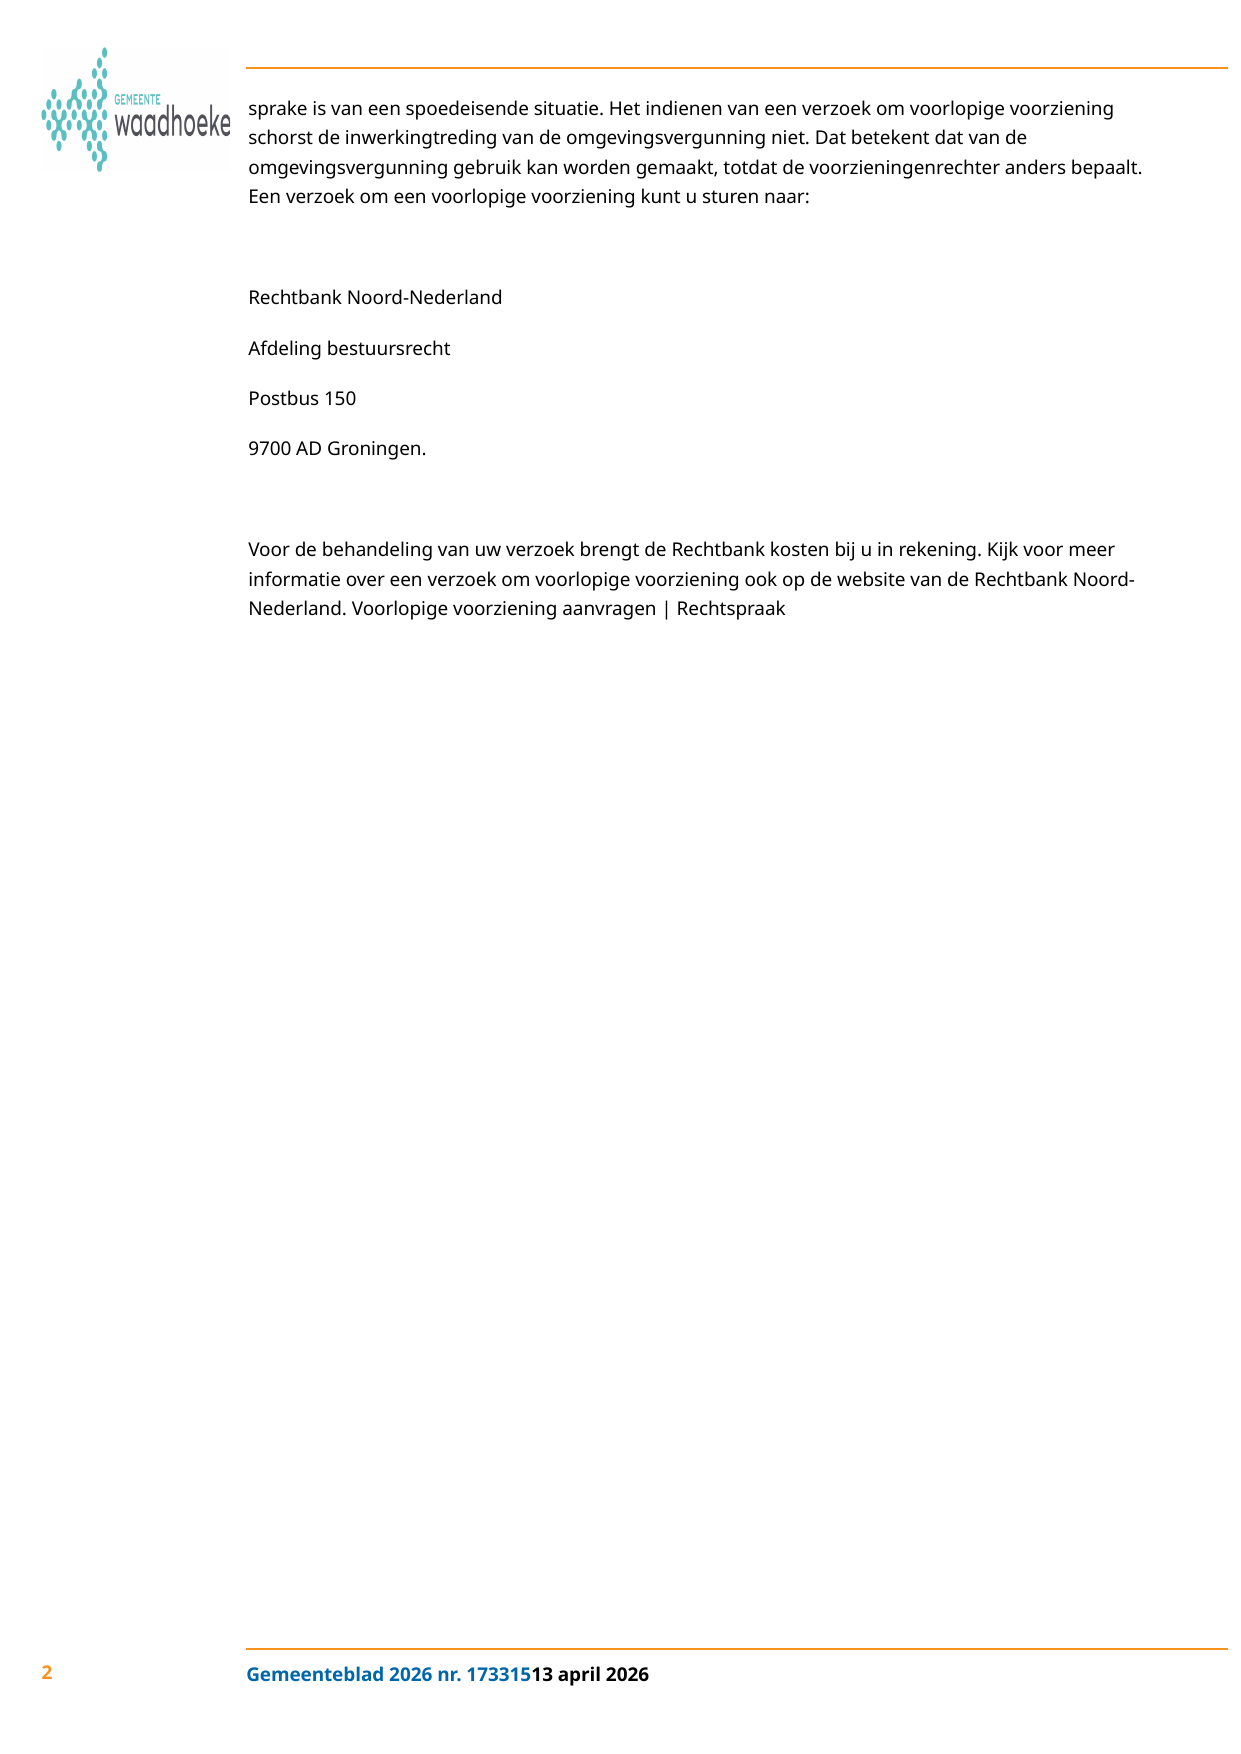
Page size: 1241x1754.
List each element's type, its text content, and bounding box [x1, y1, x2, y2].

picture [41, 47, 231, 172]
text Afdeling bestuursrecht [248, 335, 1152, 361]
text 9700 AD Groningen. [248, 436, 1152, 461]
text Voor de behandeling van uw verzoek brengt de Rechtbank kosten bij u in rekening. Kijk voor meer informatie over een verzoek om voorlopige voorziening ook op de website van de Rechtbank Noord-Nederland. Voorlopige voorziening aanvragen | Rechtspraak [248, 536, 1152, 621]
text Postbus 150 [248, 385, 1152, 411]
text sprake is van een spoedeisende situatie. Het indienen van een verzoek om voorlopige voorziening schorst de inwerkingtreding van de omgevingsvergunning niet. Dat betekent dat van de omgevingsvergunning gebruik kan worden gemaakt, totdat de voorzieningenrechter anders bepaalt. Een verzoek om een voorlopige voorziening kunt u sturen naar: [248, 95, 1152, 209]
text Rechtbank Noord-Nederland [248, 284, 1152, 310]
